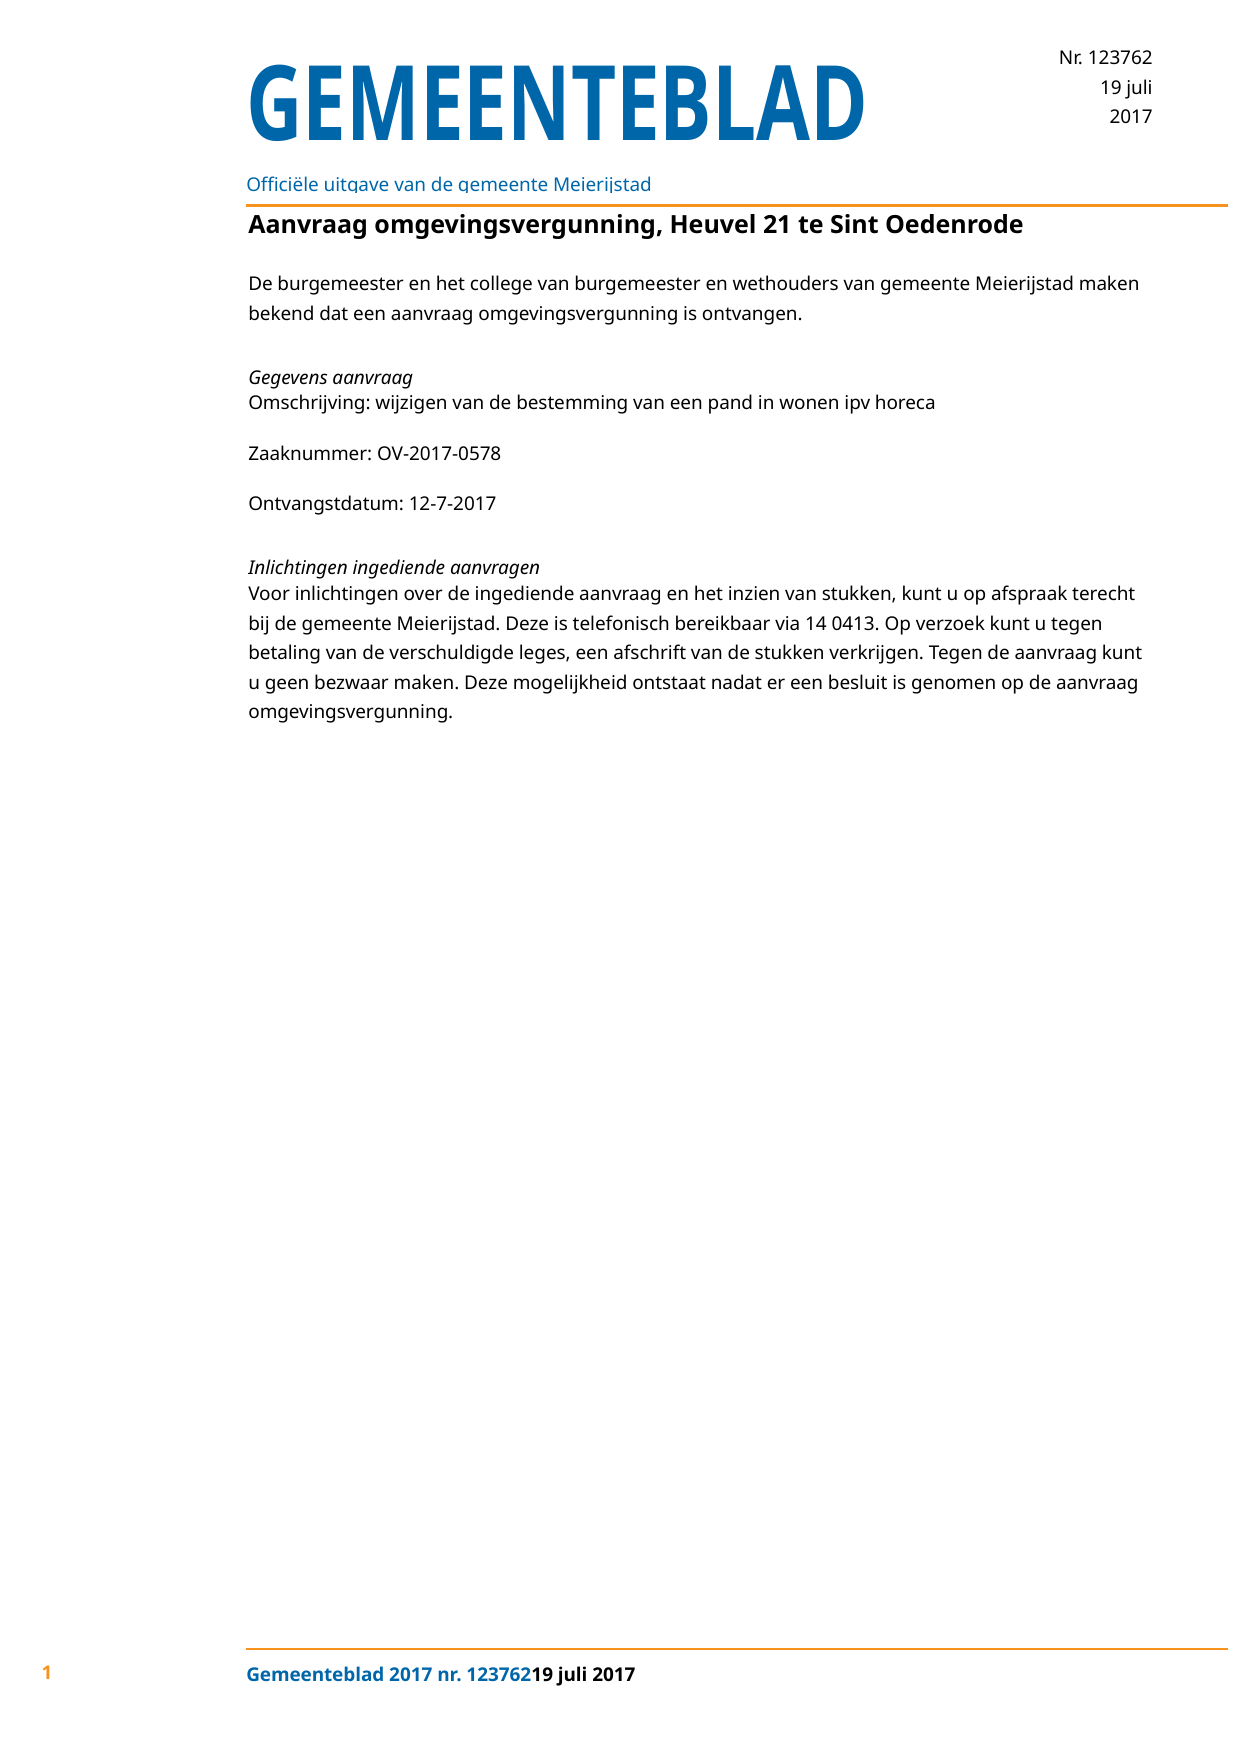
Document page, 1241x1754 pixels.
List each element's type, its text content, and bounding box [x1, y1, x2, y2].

text Ontvangstdatum: 12-7-2017 [248, 490, 1152, 516]
text Zaaknummer: OV-2017-0578 [248, 440, 1152, 466]
text De burgemeester en het college van burgemeester en wethouders van gemeente Meierijstad maken bekend dat een aanvraag omgevingsvergunning is ontvangen. [248, 270, 1152, 326]
text Omschrijving: wijzigen van de bestemming van een pand in wonen ipv horeca [248, 389, 1152, 415]
text Inlichtingen ingediende aanvragen [248, 554, 1152, 580]
text Voor inlichtingen over de ingediende aanvraag en het inzien van stukken, kunt u op afspraak terecht bij de gemeente Meierijstad. Deze is telefonisch bereikbaar via 14 0413. Op verzoek kunt u tegen betaling van de verschuldigde leges, een afschrift van de stukken verkrijgen. Tegen de aanvraag kunt u geen bezwaar maken. Deze mogelijkheid ontstaat nadat er een besluit is genomen op de aanvraag omgevingsvergunning. [248, 580, 1152, 724]
picture [41, 47, 231, 172]
text Gegevens aanvraag [248, 364, 1152, 389]
text Aanvraag omgevingsvergunning, Heuvel 21 te Sint Oedenrode [248, 207, 1152, 241]
